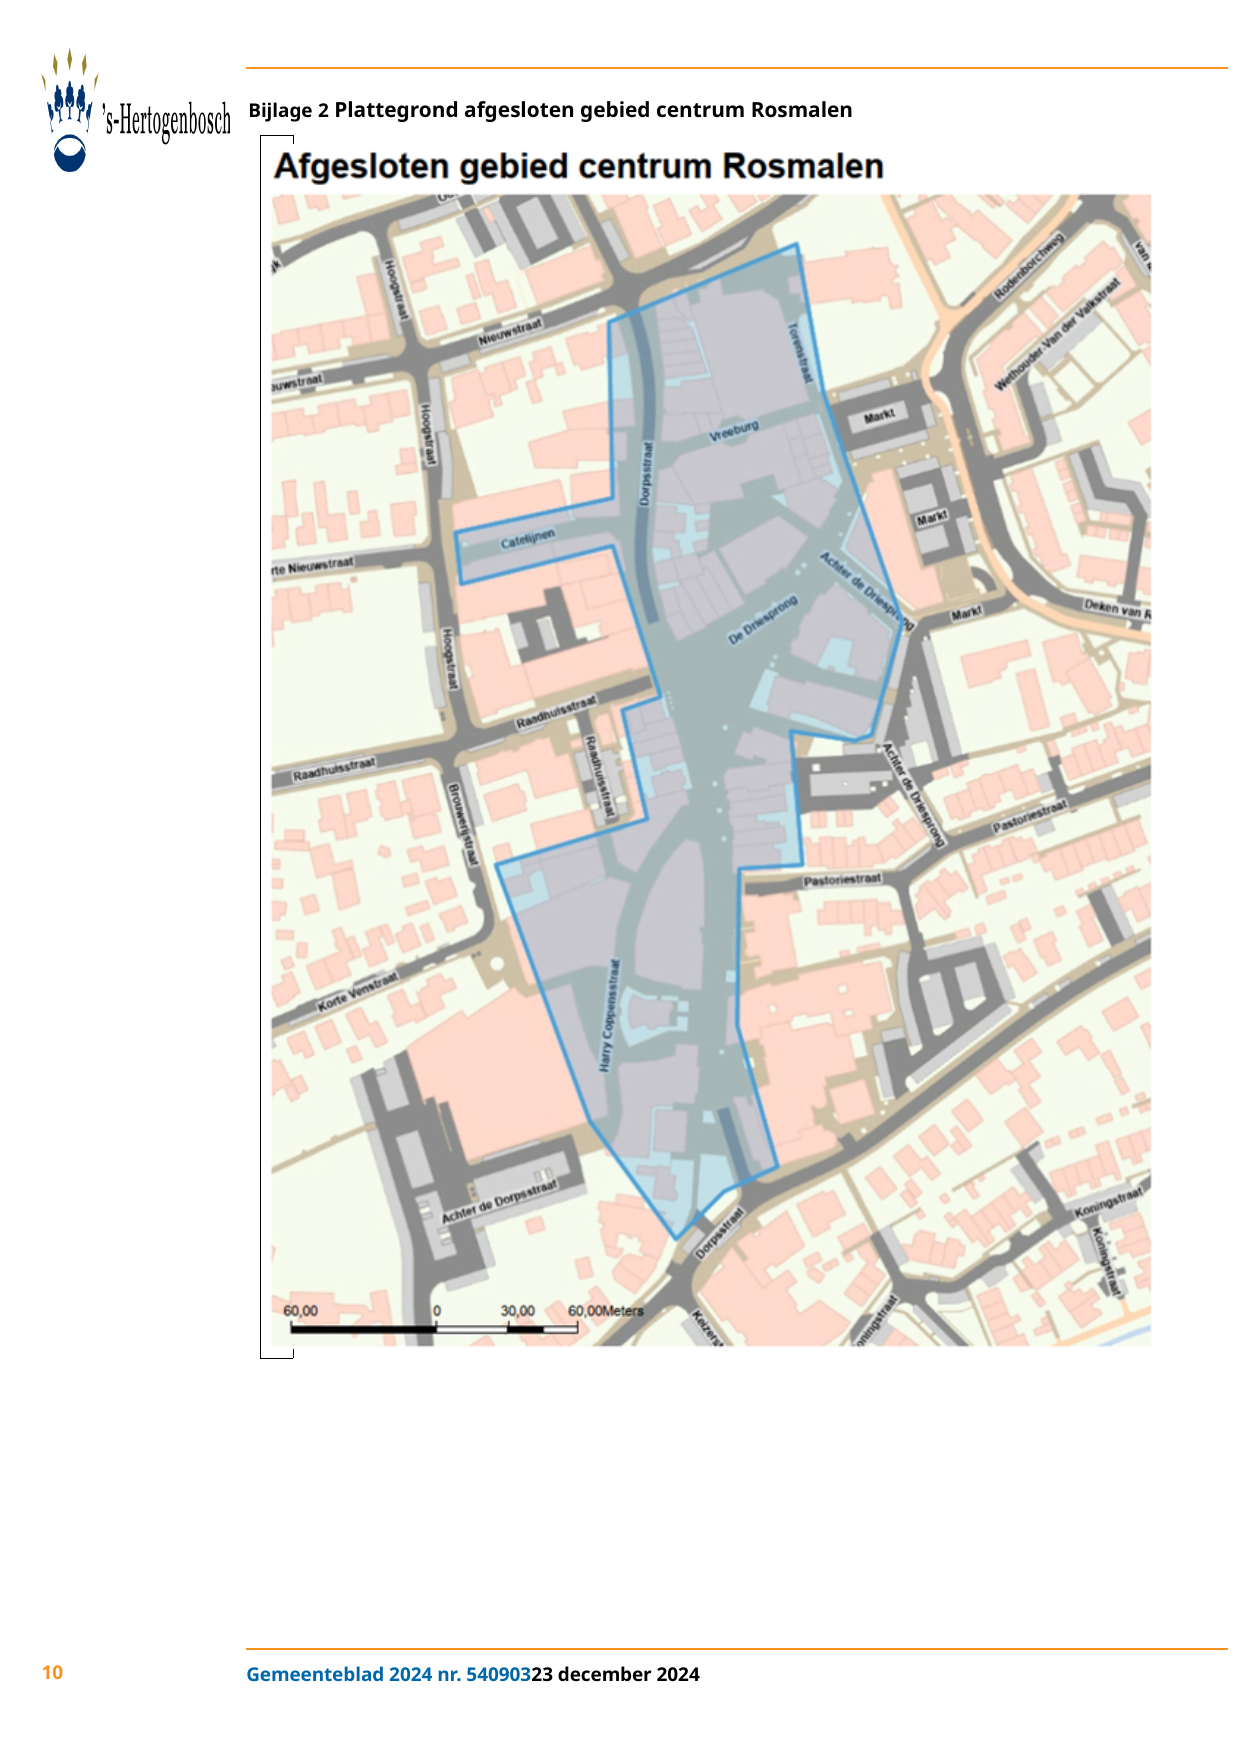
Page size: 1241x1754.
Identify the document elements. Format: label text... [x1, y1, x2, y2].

picture [268, 144, 1155, 1349]
text Bijlage 2 Plattegrond afgesloten gebied centrum Rosmalen [248, 95, 1152, 123]
picture [41, 47, 231, 172]
